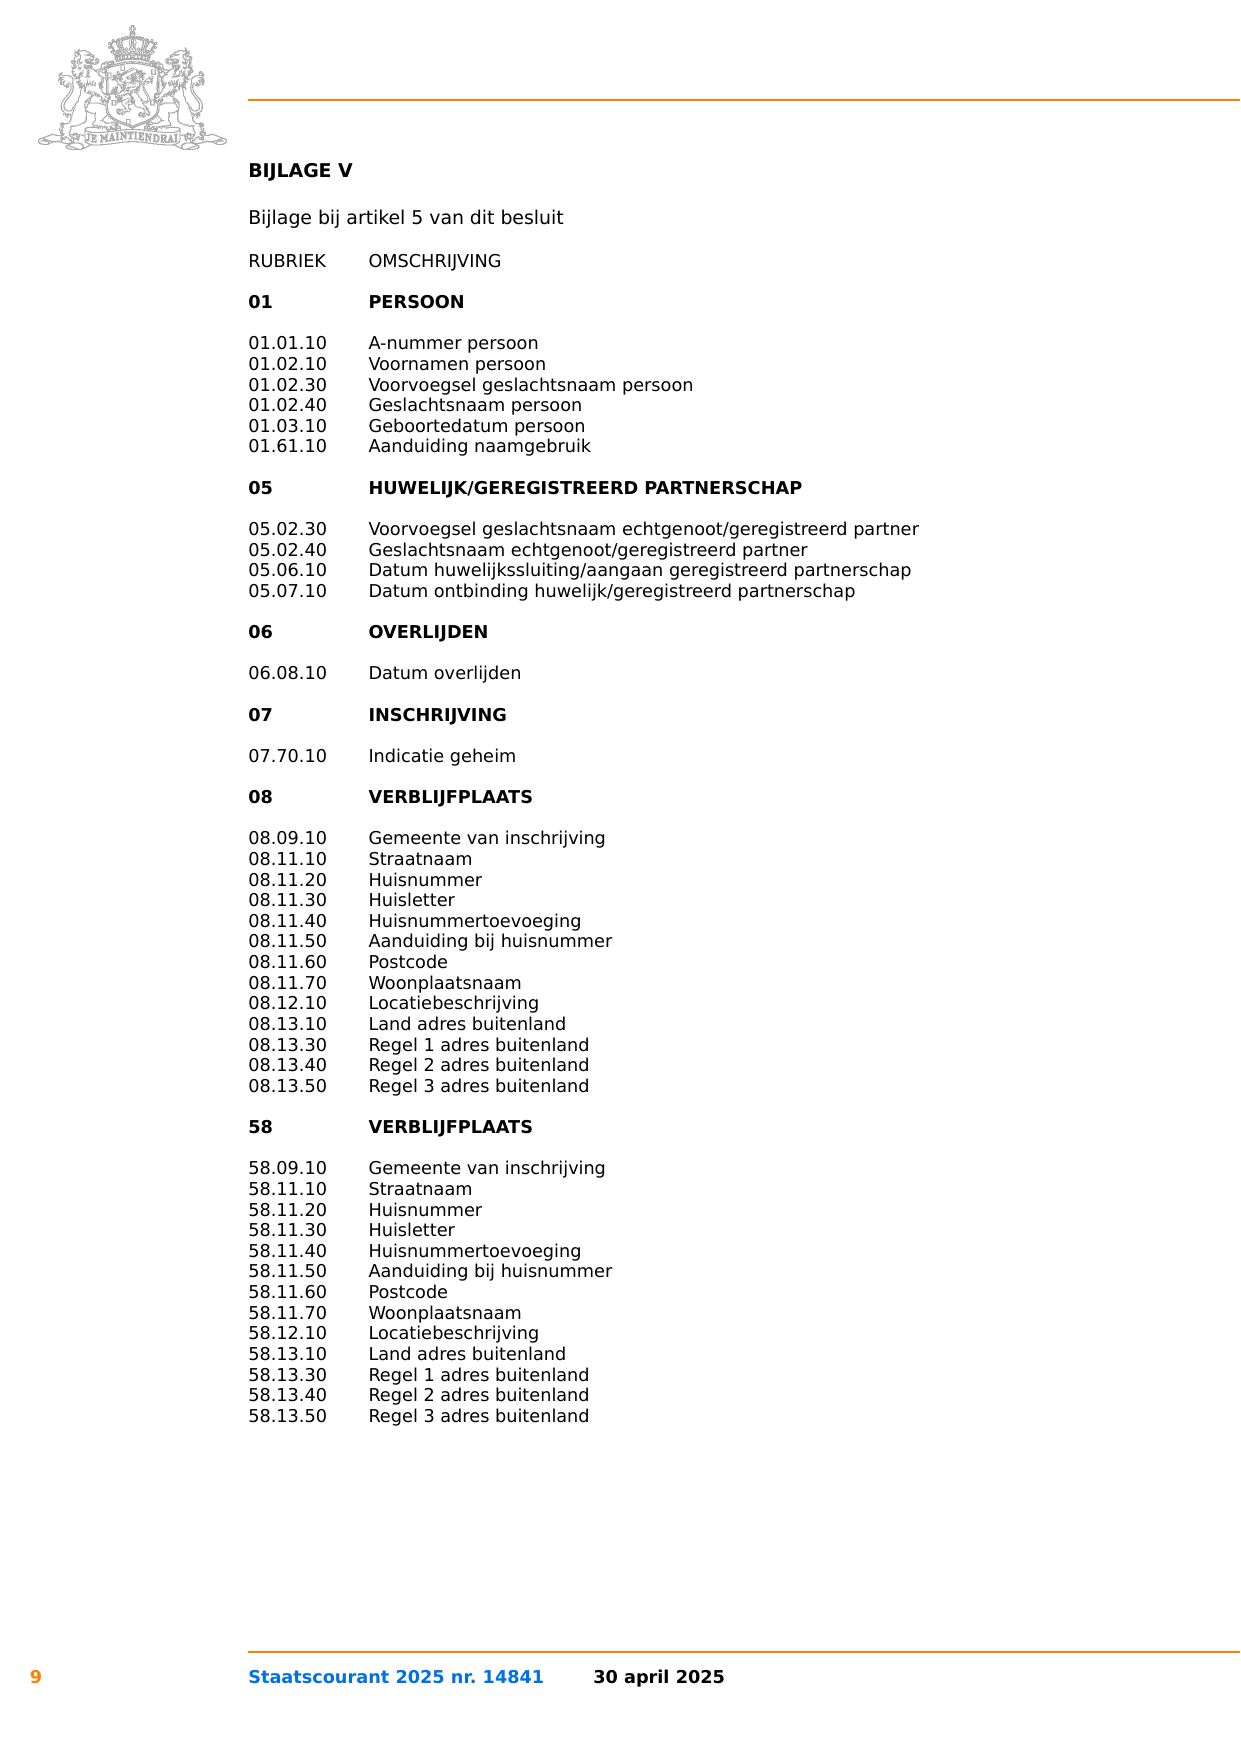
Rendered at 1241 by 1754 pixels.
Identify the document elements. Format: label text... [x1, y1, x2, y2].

table_cell [248, 457, 362, 478]
table_cell 58.13.10 [248, 1344, 362, 1364]
table_cell 08.13.50 [248, 1076, 362, 1096]
table_cell [363, 1096, 1163, 1117]
table_cell 07.70.10 [248, 746, 362, 766]
table_cell Aanduiding bij huisnummer [363, 931, 1163, 952]
table_cell 05.02.30 [248, 519, 362, 539]
table_cell 58.11.20 [248, 1200, 362, 1220]
table_cell 08.13.30 [248, 1035, 362, 1055]
subtitle BIJLAGE V [248, 160, 1163, 182]
table_cell Regel 1 adres buitenland [363, 1365, 1163, 1385]
table_cell [248, 271, 362, 292]
table_cell [248, 313, 362, 333]
table_cell Huisnummertoevoeging [363, 911, 1163, 931]
table_cell [363, 271, 1163, 292]
table_cell Voorvoegsel geslachtsnaam persoon [363, 375, 1163, 395]
table_cell 07 [248, 705, 362, 725]
table_cell 05.07.10 [248, 581, 362, 601]
table_cell 08.11.20 [248, 870, 362, 890]
table_cell [363, 313, 1163, 333]
table_cell [363, 808, 1163, 828]
table_cell Datum huwelijkssluiting/aangaan geregistreerd partnerschap [363, 560, 1163, 581]
table_cell 08.13.40 [248, 1055, 362, 1076]
table_cell Regel 2 adres buitenland [363, 1055, 1163, 1076]
table_cell OVERLIJDEN [363, 622, 1163, 643]
table_cell Huisnummertoevoeging [363, 1241, 1163, 1261]
table_cell 01.02.30 [248, 375, 362, 395]
table_cell VERBLIJFPLAATS [363, 1117, 1163, 1138]
table_cell 58.09.10 [248, 1158, 362, 1179]
table_cell 05 [248, 478, 362, 498]
table_cell 08 [248, 787, 362, 808]
table_cell Gemeente van inschrijving [363, 828, 1163, 849]
table_cell 08.11.60 [248, 952, 362, 973]
table_cell Indicatie geheim [363, 746, 1163, 766]
table_cell Land adres buitenland [363, 1014, 1163, 1034]
table_cell 08.13.10 [248, 1014, 362, 1034]
table_cell 08.11.10 [248, 849, 362, 869]
table_cell Geslachtsnaam echtgenoot/geregistreerd partner [363, 540, 1163, 560]
table_cell 08.11.40 [248, 911, 362, 931]
table_cell Straatnaam [363, 849, 1163, 869]
table_cell HUWELIJK/GEREGISTREERD PARTNERSCHAP [363, 478, 1163, 498]
table_cell Straatnaam [363, 1179, 1163, 1199]
table_cell Huisnummer [363, 1200, 1163, 1220]
table_cell Woonplaatsnaam [363, 973, 1163, 993]
table_cell 01.61.10 [248, 436, 362, 457]
table_cell 58.11.10 [248, 1179, 362, 1199]
table_cell 08.09.10 [248, 828, 362, 849]
table_cell 01.02.10 [248, 354, 362, 374]
table_cell Aanduiding bij huisnummer [363, 1261, 1163, 1282]
table_cell [248, 1138, 362, 1158]
table_cell 08.11.50 [248, 931, 362, 952]
table_header RUBRIEK [248, 251, 362, 271]
table_cell [248, 498, 362, 519]
table_cell [363, 1138, 1163, 1158]
table_cell Postcode [363, 952, 1163, 973]
table_cell VERBLIJFPLAATS [363, 787, 1163, 808]
table_cell [363, 684, 1163, 704]
table_cell 58.13.40 [248, 1385, 362, 1406]
table_cell 01.01.10 [248, 333, 362, 354]
table_cell Huisnummer [363, 870, 1163, 890]
table_cell 58.13.50 [248, 1406, 362, 1426]
table_cell Locatiebeschrijving [363, 1323, 1163, 1344]
table_cell 05.02.40 [248, 540, 362, 560]
table_cell 08.12.10 [248, 993, 362, 1014]
table_cell [248, 684, 362, 704]
table_cell [248, 766, 362, 787]
table_cell Datum overlijden [363, 663, 1163, 684]
table_cell PERSOON [363, 292, 1163, 313]
table_cell Regel 2 adres buitenland [363, 1385, 1163, 1406]
text Bijlage bij artikel 5 van dit besluit [248, 207, 1163, 229]
table_cell Locatiebeschrijving [363, 993, 1163, 1014]
table_cell 58.11.30 [248, 1220, 362, 1241]
table_cell [363, 725, 1163, 746]
table_cell Regel 3 adres buitenland [363, 1406, 1163, 1426]
table_cell Gemeente van inschrijving [363, 1158, 1163, 1179]
picture [38, 25, 227, 150]
table_cell [363, 457, 1163, 478]
table_cell Geboortedatum persoon [363, 416, 1163, 436]
table_cell Regel 1 adres buitenland [363, 1035, 1163, 1055]
table_cell 06.08.10 [248, 663, 362, 684]
table_cell [248, 1096, 362, 1117]
table_cell [363, 643, 1163, 663]
table_cell [248, 808, 362, 828]
table_cell [363, 601, 1163, 622]
table_cell [363, 766, 1163, 787]
table_cell 58 [248, 1117, 362, 1138]
table_cell 58.13.30 [248, 1365, 362, 1385]
table_cell [248, 725, 362, 746]
table_cell 08.11.70 [248, 973, 362, 993]
table_cell Woonplaatsnaam [363, 1303, 1163, 1323]
table_cell Voorvoegsel geslachtsnaam echtgenoot/geregistreerd partner [363, 519, 1163, 539]
table_cell 58.11.60 [248, 1282, 362, 1303]
table_cell Postcode [363, 1282, 1163, 1303]
table_header OMSCHRIJVING [363, 251, 1163, 271]
table_cell [248, 643, 362, 663]
table_cell Geslachtsnaam persoon [363, 395, 1163, 416]
table_cell Huisletter [363, 890, 1163, 911]
table_cell A-nummer persoon [363, 333, 1163, 354]
table_cell 58.11.70 [248, 1303, 362, 1323]
table_cell 01 [248, 292, 362, 313]
table_cell 58.11.50 [248, 1261, 362, 1282]
table_cell INSCHRIJVING [363, 705, 1163, 725]
table_cell 01.02.40 [248, 395, 362, 416]
table_cell [248, 601, 362, 622]
table_cell Huisletter [363, 1220, 1163, 1241]
table_cell Aanduiding naamgebruik [363, 436, 1163, 457]
table_cell 08.11.30 [248, 890, 362, 911]
table_cell [363, 498, 1163, 519]
table_cell 06 [248, 622, 362, 643]
table_cell Regel 3 adres buitenland [363, 1076, 1163, 1096]
table_cell Voornamen persoon [363, 354, 1163, 374]
table_cell 58.12.10 [248, 1323, 362, 1344]
table_cell Datum ontbinding huwelijk/geregistreerd partnerschap [363, 581, 1163, 601]
table_cell 05.06.10 [248, 560, 362, 581]
table_cell 58.11.40 [248, 1241, 362, 1261]
table_cell 01.03.10 [248, 416, 362, 436]
table_cell Land adres buitenland [363, 1344, 1163, 1364]
